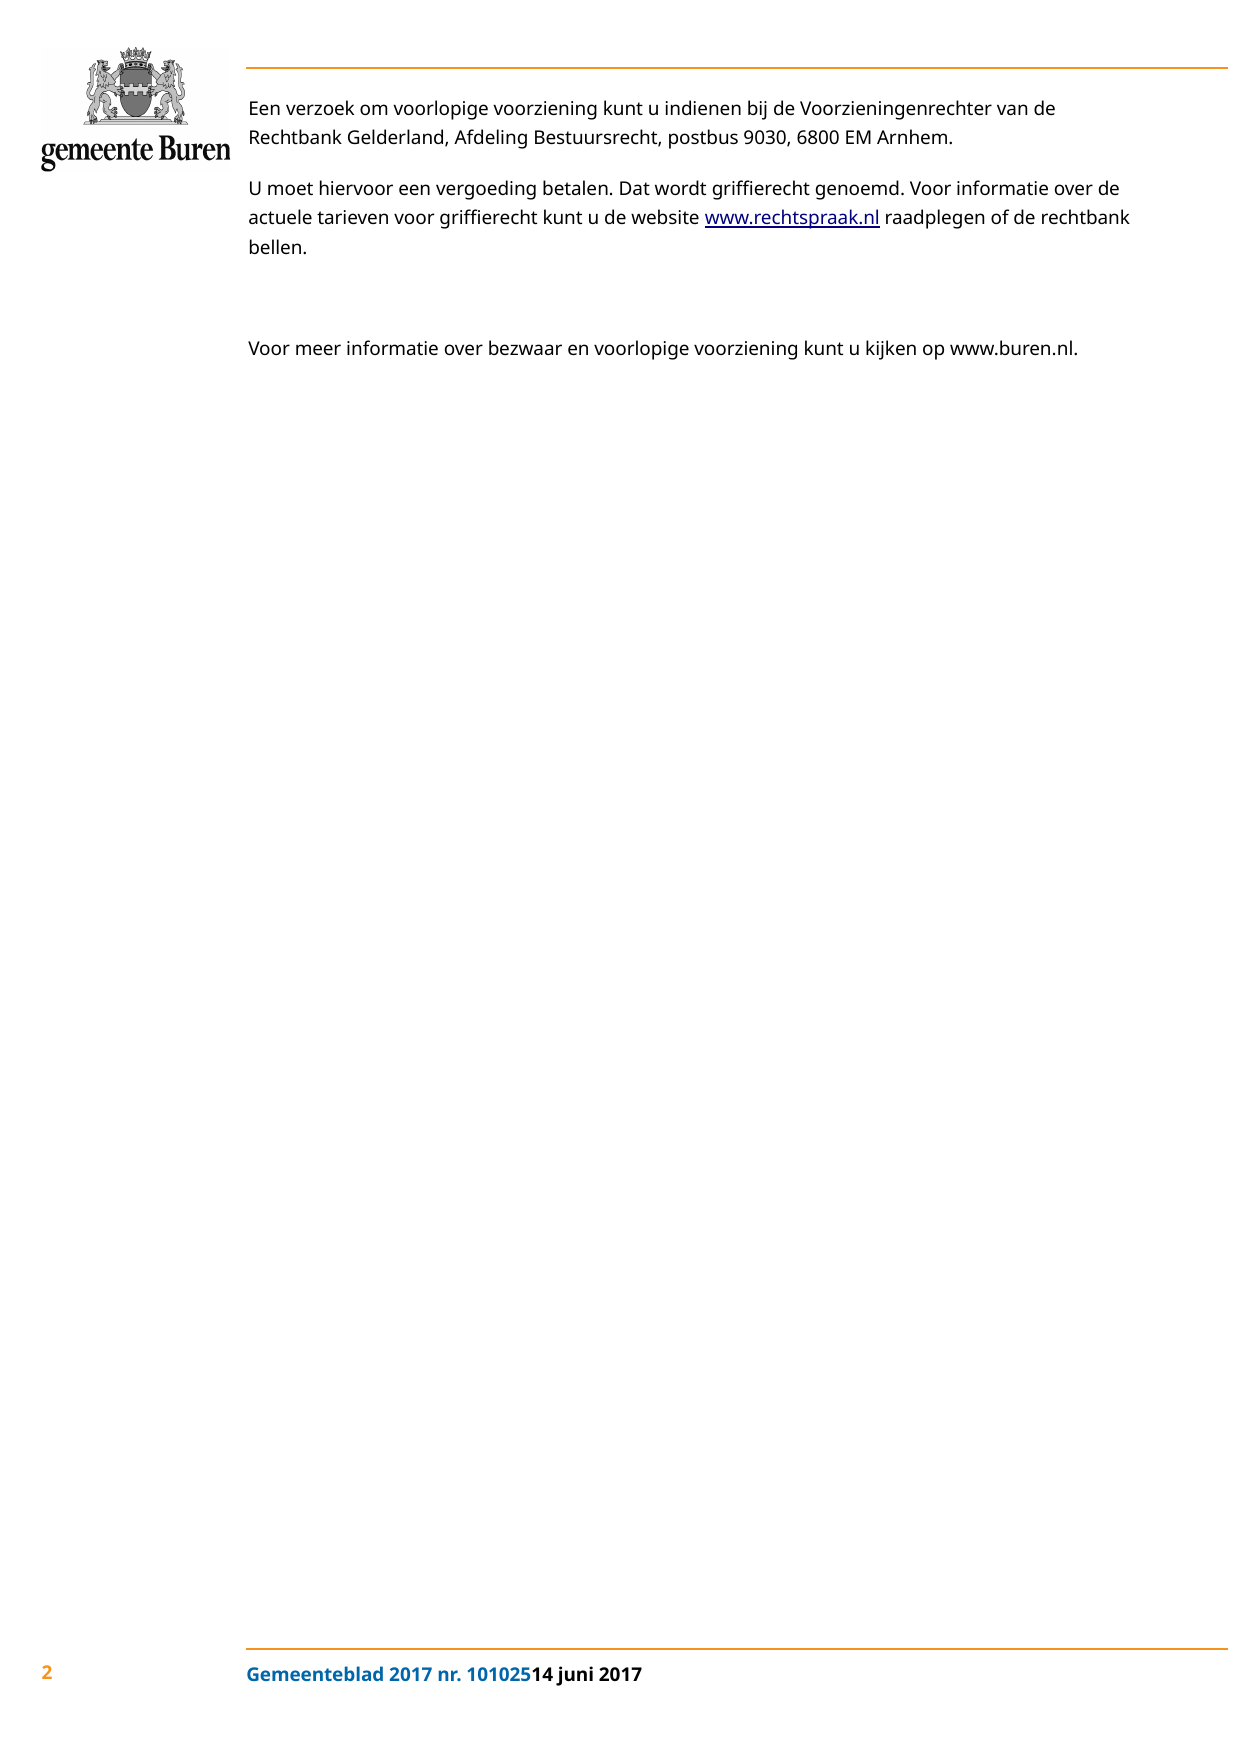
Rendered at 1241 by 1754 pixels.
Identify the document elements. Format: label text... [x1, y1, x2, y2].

text Een verzoek om voorlopige voorziening kunt u indienen bij de Voorzieningenrechter van de Rechtbank Gelderland, Afdeling Bestuursrecht, postbus 9030, 6800 EM Arnhem. [248, 95, 1152, 150]
text U moet hiervoor een vergoeding betalen. Dat wordt griffierecht genoemd. Voor informatie over de actuele tarieven voor griffierecht kunt u de website www.rechtspraak.nl raadplegen of de rechtbank bellen. [248, 175, 1152, 260]
picture [41, 47, 231, 172]
text Voor meer informatie over bezwaar en voorlopige voorziening kunt u kijken op www.buren.nl. [248, 335, 1152, 361]
